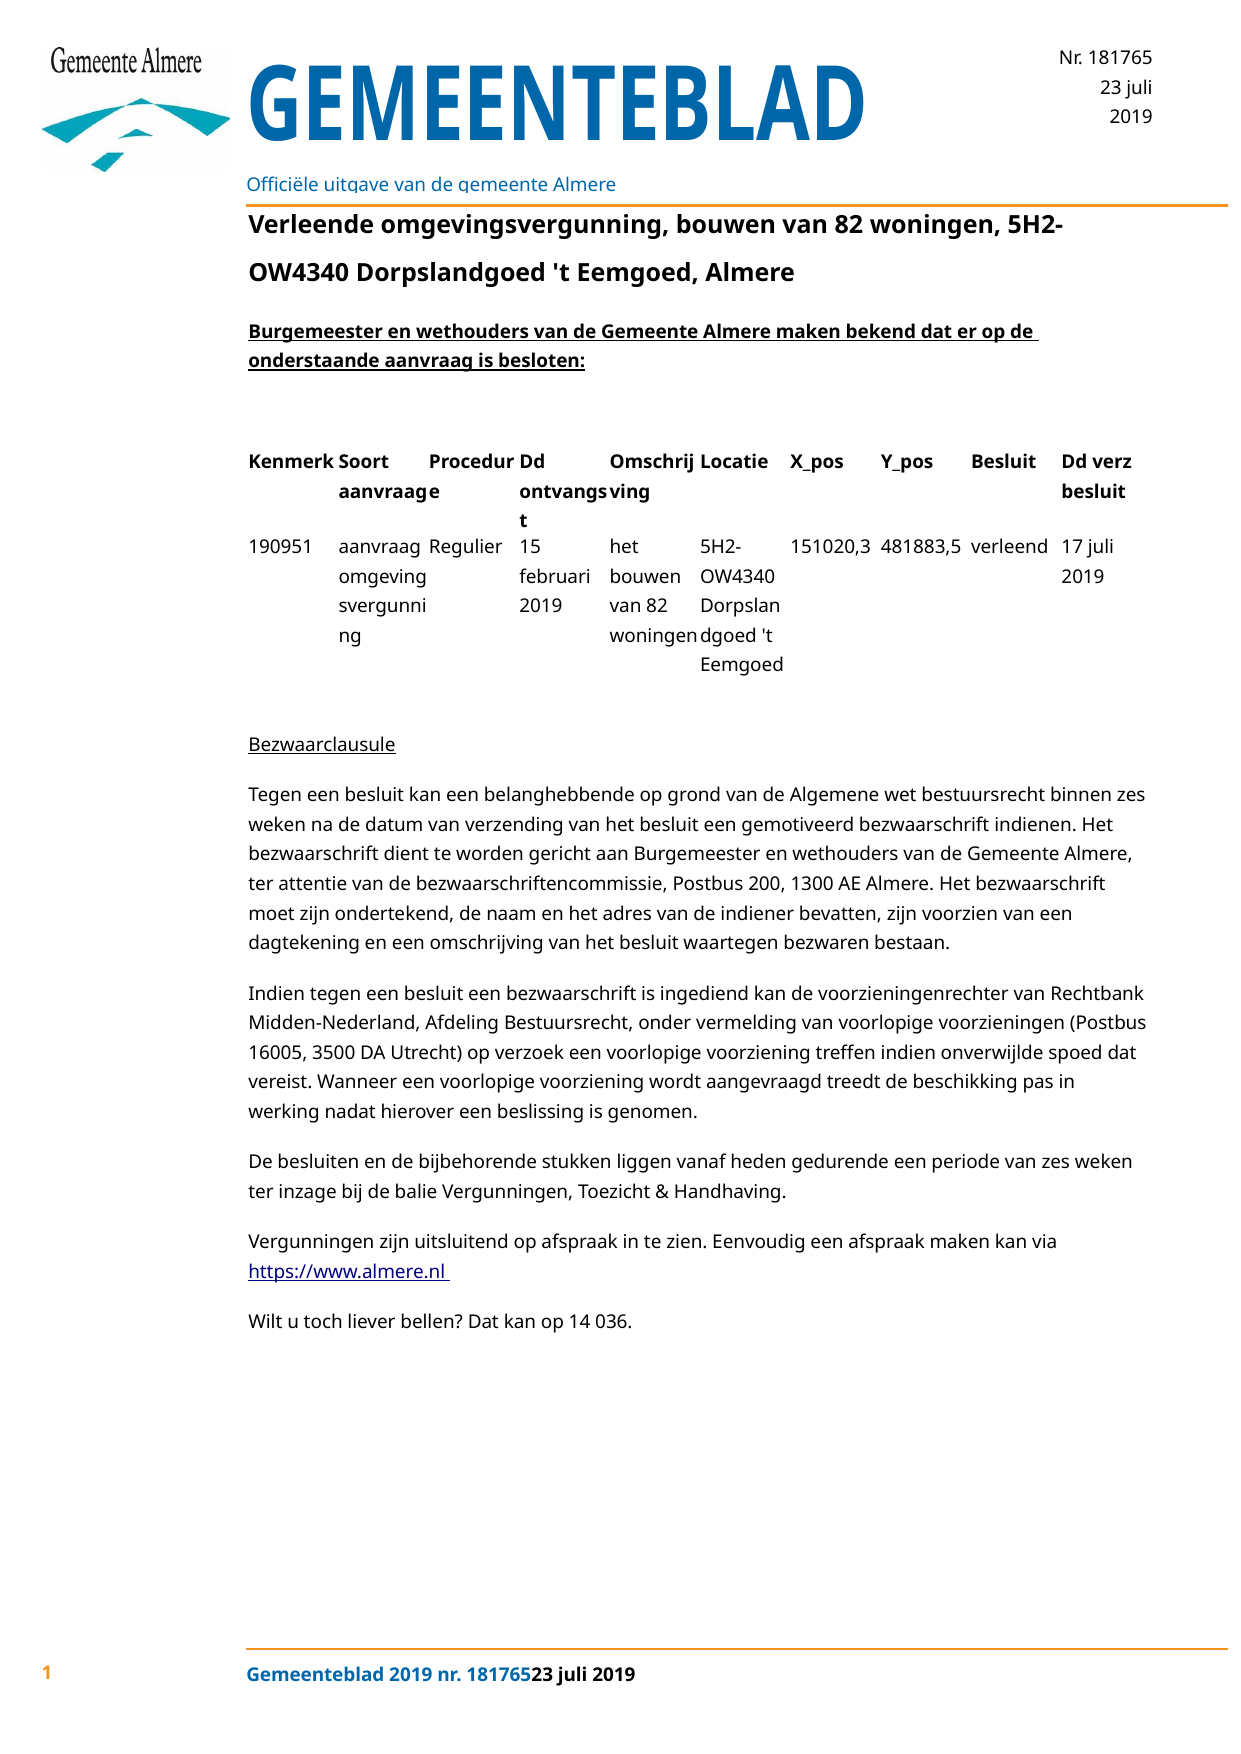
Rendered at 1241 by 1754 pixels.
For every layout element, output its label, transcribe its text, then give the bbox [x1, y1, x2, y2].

table_cell 15 februari 2019 [519, 533, 609, 677]
table_cell 190951 [248, 533, 338, 677]
table_cell 5H2-OW4340 Dorpslandgoed 't Eemgoed [700, 533, 790, 677]
table_header Kenmerk [248, 449, 338, 533]
table_header Y_pos [881, 449, 971, 533]
text Verleende omgevingsvergunning, bouwen van 82 woningen, 5H2-OW4340 Dorpslandgoed 't Eemgoed, Almere [248, 207, 1152, 288]
text Vergunningen zijn uitsluitend op afspraak in te zien. Eenvoudig een afspraak maken kan via https://www.almere.nl [248, 1228, 1152, 1284]
text Tegen een besluit kan een belanghebbende op grond van de Algemene wet bestuursrecht binnen zes weken na de datum van verzending van het besluit een gemotiveerd bezwaarschrift indienen. Het bezwaarschrift dient te worden gericht aan Burgemeester en wethouders van de Gemeente Almere, ter attentie van de bezwaarschriftencommissie, Postbus 200, 1300 AE Almere. Het bezwaarschrift moet zijn ondertekend, de naam en het adres van de indiener bevatten, zijn voorzien van een dagtekening en een omschrijving van het besluit waartegen bezwaren bestaan. [248, 781, 1152, 955]
text Bezwaarclausule [248, 731, 1152, 757]
table_cell het bouwen van 82 woningen [609, 533, 700, 677]
text De besluiten en de bijbehorende stukken liggen vanaf heden gedurende een periode van zes weken ter inzage bij de balie Vergunningen, Toezicht & Handhaving. [248, 1148, 1152, 1204]
table_cell 17 juli 2019 [1061, 533, 1152, 677]
picture [41, 47, 231, 172]
table_header Locatie [700, 449, 790, 533]
table_header X_pos [790, 449, 881, 533]
table_header Omschrijving [609, 449, 700, 533]
table_header Procedure [429, 449, 519, 533]
text Burgemeester en wethouders van de Gemeente Almere maken bekend dat er op de onderstaande aanvraag is besloten: [248, 318, 1152, 373]
table_cell 151020,3 [790, 533, 881, 677]
text Indien tegen een besluit een bezwaarschrift is ingediend kan de voorzieningenrechter van Rechtbank Midden-Nederland, Afdeling Bestuursrecht, onder vermelding van voorlopige voorzieningen (Postbus 16005, 3500 DA Utrecht) op verzoek een voorlopige voorziening treffen indien onverwijlde spoed dat vereist. Wanneer een voorlopige voorziening wordt aangevraagd treedt de beschikking pas in werking nadat hierover een beslissing is genomen. [248, 980, 1152, 1124]
table_header Besluit [971, 449, 1061, 533]
table_header Soort aanvraag [338, 449, 429, 533]
table_cell aanvraag omgevingsvergunning [338, 533, 429, 677]
text Wilt u toch liever bellen? Dat kan op 14 036. [248, 1308, 1152, 1334]
table_header Dd ontvangst [519, 449, 609, 533]
table_cell Regulier [429, 533, 519, 677]
table_header Dd verz besluit [1061, 449, 1152, 533]
table_cell 481883,5 [881, 533, 971, 677]
table_cell verleend [971, 533, 1061, 677]
